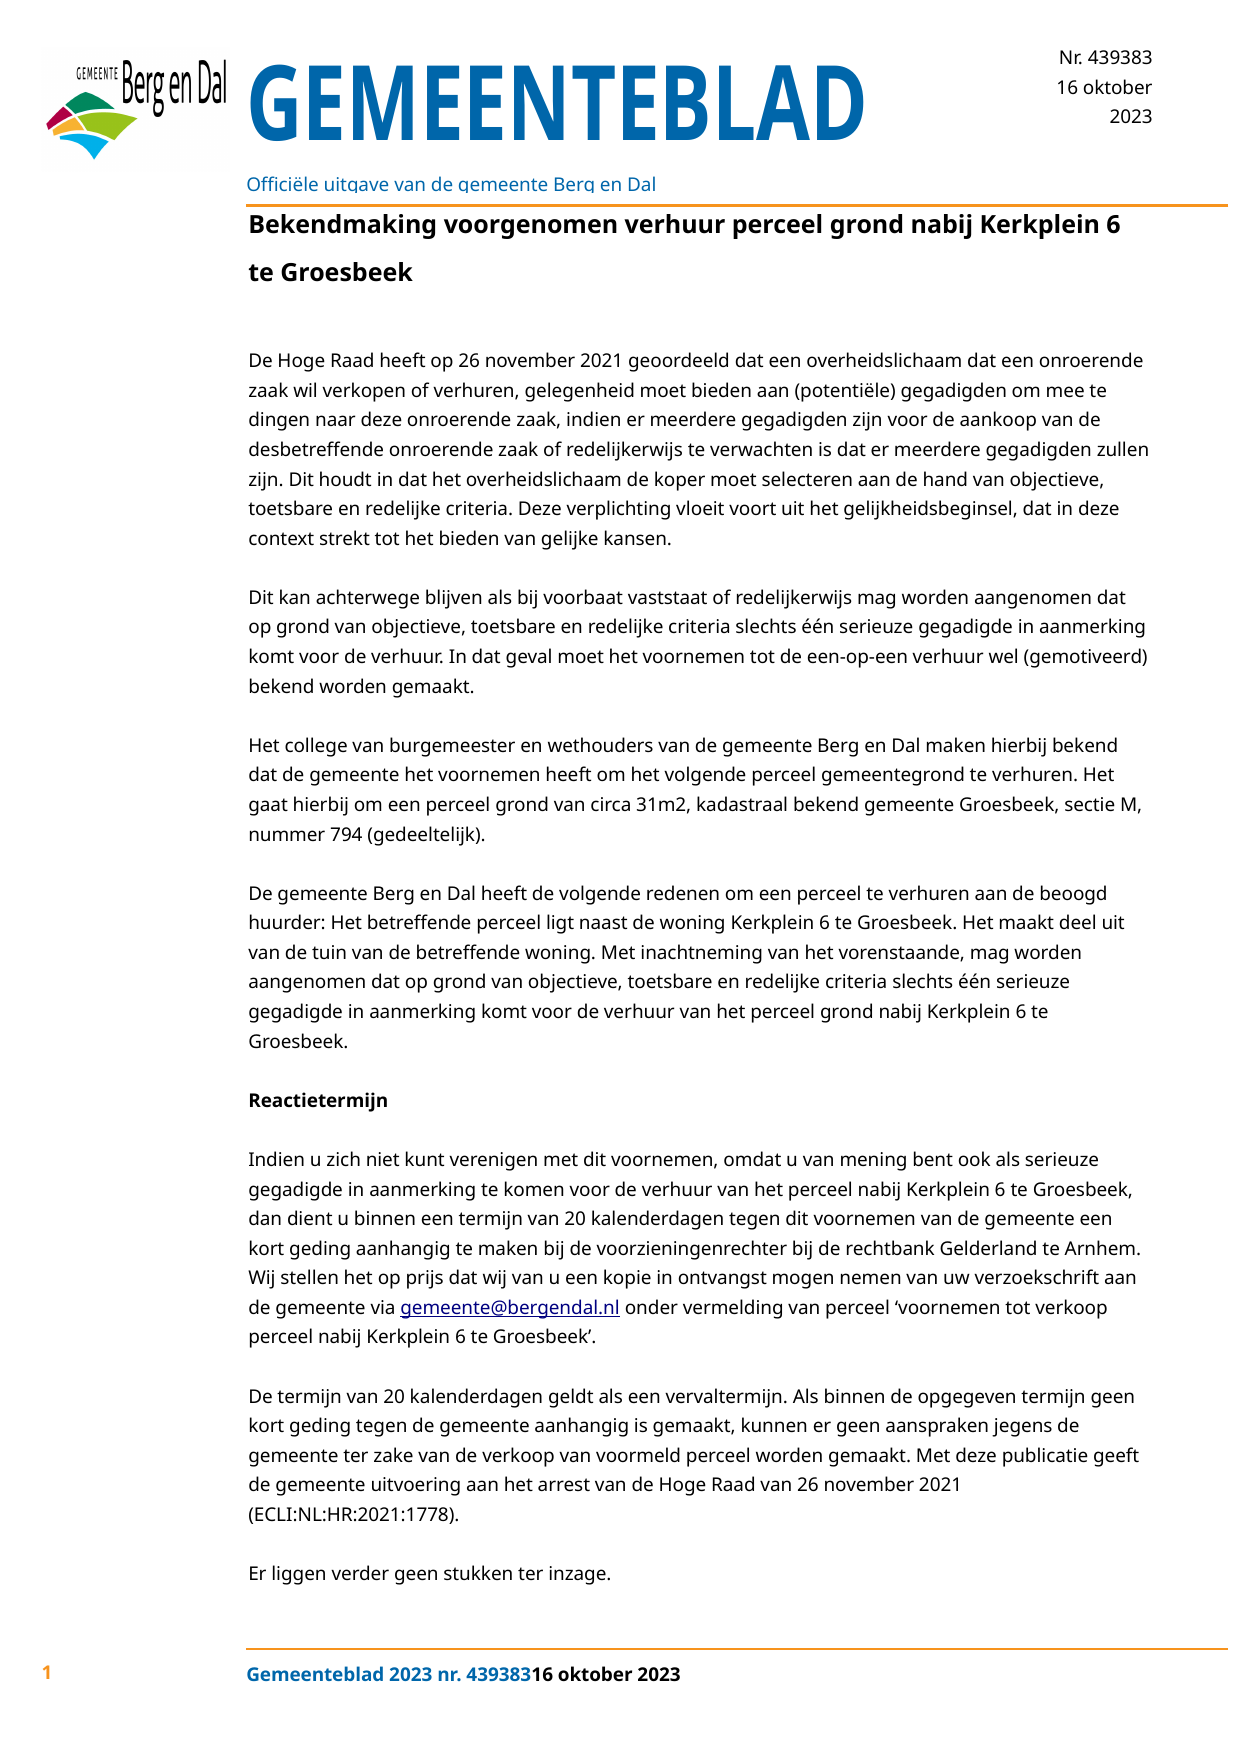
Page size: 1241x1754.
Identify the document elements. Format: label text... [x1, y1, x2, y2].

text Er liggen verder geen stukken ter inzage. [248, 1560, 1152, 1586]
text De Hoge Raad heeft op 26 november 2021 geoordeeld dat een overheidslichaam dat een onroerende zaak wil verkopen of verhuren, gelegenheid moet bieden aan (potentiële) gegadigden om mee te dingen naar deze onroerende zaak, indien er meerdere gegadigden zijn voor de aankoop van de desbetreffende onroerende zaak of redelijkerwijs te verwachten is dat er meerdere gegadigden zullen zijn. Dit houdt in dat het overheidslichaam de koper moet selecteren aan de hand van objectieve, toetsbare en redelijke criteria. Deze verplichting vloeit voort uit het gelijkheidsbeginsel, dat in deze context strekt tot het bieden van gelijke kansen. [248, 347, 1152, 551]
text De gemeente Berg en Dal heeft de volgende redenen om een perceel te verhuren aan de beoogd huurder: Het betreffende perceel ligt naast de woning Kerkplein 6 te Groesbeek. Het maakt deel uit van de tuin van de betreffende woning. Met inachtneming van het vorenstaande, mag worden aangenomen dat op grond van objectieve, toetsbare en redelijke criteria slechts één serieuze gegadigde in aanmerking komt voor de verhuur van het perceel grond nabij Kerkplein 6 te Groesbeek. [248, 880, 1152, 1054]
picture [41, 47, 231, 172]
text Indien u zich niet kunt verenigen met dit voornemen, omdat u van mening bent ook als serieuze gegadigde in aanmerking te komen voor de verhuur van het perceel nabij Kerkplein 6 te Groesbeek, dan dient u binnen een termijn van 20 kalenderdagen tegen dit voornemen van de gemeente een kort geding aanhangig te maken bij de voorzieningenrechter bij de rechtbank Gelderland te Arnhem. Wij stellen het op prijs dat wij van u een kopie in ontvangst mogen nemen van uw verzoekschrift aan de gemeente via gemeente@bergendal.nl onder vermelding van perceel ‘voornemen tot verkoop perceel nabij Kerkplein 6 te Groesbeek’. [248, 1146, 1152, 1349]
text Reactietermijn [248, 1087, 1152, 1113]
text Dit kan achterwege blijven als bij voorbaat vaststaat of redelijkerwijs mag worden aangenomen dat op grond van objectieve, toetsbare en redelijke criteria slechts één serieuze gegadigde in aanmerking komt voor de verhuur. In dat geval moet het voornemen tot de een-op-een verhuur wel (gemotiveerd) bekend worden gemaakt. [248, 584, 1152, 699]
text Bekendmaking voorgenomen verhuur perceel grond nabij Kerkplein 6 te Groesbeek [248, 207, 1152, 288]
text Het college van burgemeester en wethouders van de gemeente Berg en Dal maken hierbij bekend dat de gemeente het voornemen heeft om het volgende perceel gemeentegrond te verhuren. Het gaat hierbij om een perceel grond van circa 31m2, kadastraal bekend gemeente Groesbeek, sectie M, nummer 794 (gedeeltelijk). [248, 732, 1152, 847]
text De termijn van 20 kalenderdagen geldt als een vervaltermijn. Als binnen de opgegeven termijn geen kort geding tegen de gemeente aanhangig is gemaakt, kunnen er geen aanspraken jegens de gemeente ter zake van de verkoop van voormeld perceel worden gemaakt. Met deze publicatie geeft de gemeente uitvoering aan het arrest van de Hoge Raad van 26 november 2021 (ECLI:NL:HR:2021:1778). [248, 1383, 1152, 1527]
